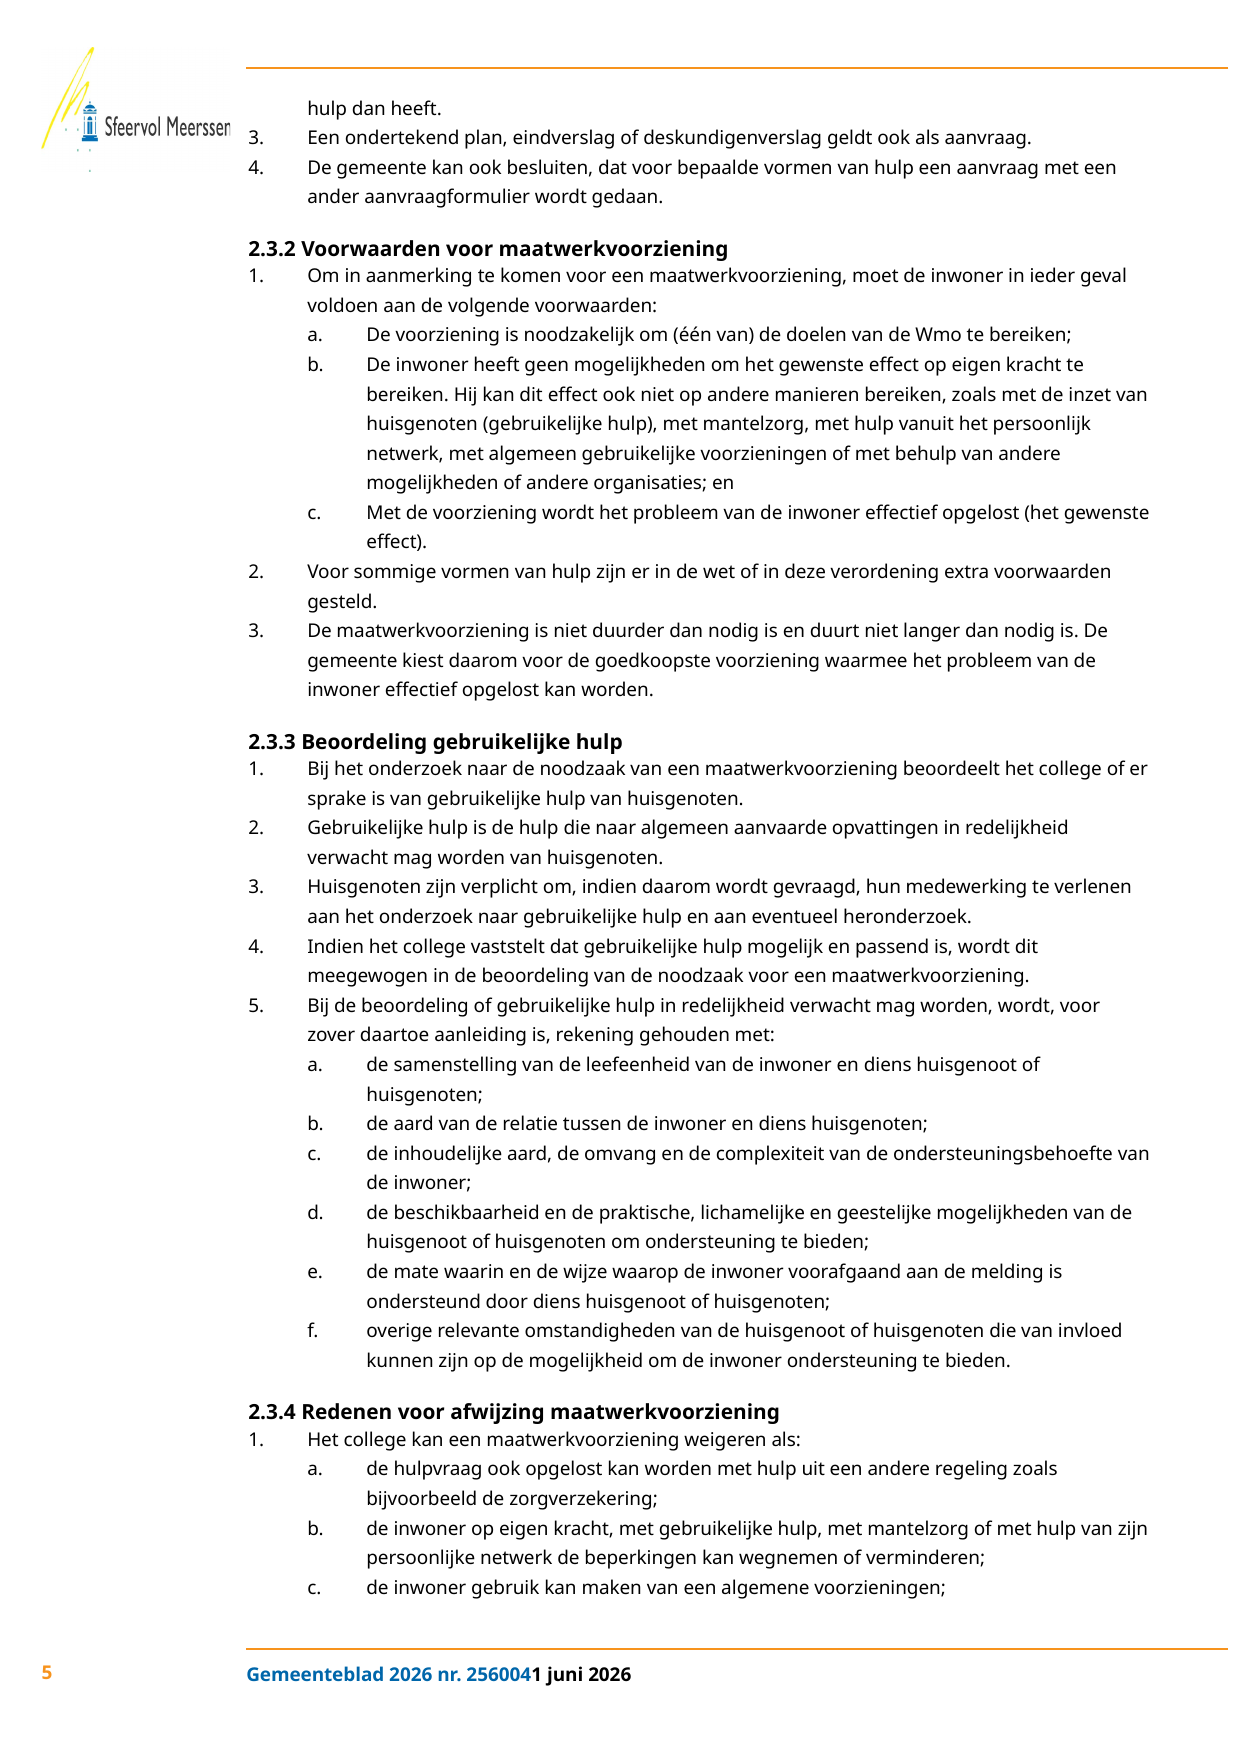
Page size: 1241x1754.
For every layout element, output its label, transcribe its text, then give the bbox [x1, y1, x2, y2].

list de inwoner op eigen kracht, met gebruikelijke hulp, met mantelzorg of met hulp van zijn persoonlijke netwerk de beperkingen kan wegnemen of verminderen; [307, 1515, 1152, 1570]
list Huisgenoten zijn verplicht om, indien daarom wordt gevraagd, hun medewerking te verlenen aan het onderzoek naar gebruikelijke hulp en aan eventueel heronderzoek. [248, 874, 1152, 929]
picture [41, 47, 231, 172]
list de inhoudelijke aard, de omvang en de complexiteit van de ondersteuningsbehoefte van de inwoner; [307, 1140, 1152, 1195]
list de samenstelling van de leefeenheid van de inwoner en diens huisgenoot of huisgenoten; [307, 1051, 1152, 1107]
list de hulpvraag ook opgelost kan worden met hulp uit een andere regeling zoals bijvoorbeeld de zorgverzekering; [307, 1456, 1152, 1511]
list Voor sommige vormen van hulp zijn er in de wet of in deze verordening extra voorwaarden gesteld. [248, 558, 1152, 613]
list De inwoner heeft geen mogelijkheden om het gewenste effect op eigen kracht te bereiken. Hij kan dit effect ook niet op andere manieren bereiken, zoals met de inzet van huisgenoten (gebruikelijke hulp), met mantelzorg, met hulp vanuit het persoonlijk netwerk, met algemeen gebruikelijke voorzieningen of met behulp van andere mogelijkheden of andere organisaties; en [307, 351, 1152, 495]
list de mate waarin en de wijze waarop de inwoner voorafgaand aan de melding is ondersteund door diens huisgenoot of huisgenoten; [307, 1258, 1152, 1314]
list de inwoner gebruik kan maken van een algemene voorzieningen; [307, 1574, 1152, 1599]
list Indien het college vaststelt dat gebruikelijke hulp mogelijk en passend is, wordt dit meegewogen in de beoordeling van de noodzaak voor een maatwerkvoorziening. [248, 933, 1152, 988]
list De gemeente kan ook besluiten, dat voor bepaalde vormen van hulp een aanvraag met een ander aanvraagformulier wordt gedaan. [248, 154, 1152, 209]
list de aard van de relatie tussen de inwoner en diens huisgenoten; [307, 1110, 1152, 1136]
text 2.3.3 Beoordeling gebruikelijke hulp [248, 727, 1152, 755]
text 2.3.2 Voorwaarden voor maatwerkvoorziening [248, 234, 1152, 262]
list De voorziening is noodzakelijk om (één van) de doelen van de Wmo te bereiken; [307, 322, 1152, 347]
list Om in aanmerking te komen voor een maatwerkvoorziening, moet de inwoner in ieder geval voldoen aan de volgende voorwaarden: [248, 262, 1152, 318]
list De maatwerkvoorziening is niet duurder dan nodig is en duurt niet langer dan nodig is. De gemeente kiest daarom voor de goedkoopste voorziening waarmee het probleem van de inwoner effectief opgelost kan worden. [248, 617, 1152, 702]
list hulp dan heeft. [248, 95, 1152, 121]
list overige relevante omstandigheden van de huisgenoot of huisgenoten die van invloed kunnen zijn op de mogelijkheid om de inwoner ondersteuning te bieden. [307, 1317, 1152, 1373]
list Met de voorziening wordt het probleem van de inwoner effectief opgelost (het gewenste effect). [307, 499, 1152, 554]
list Gebruikelijke hulp is de hulp die naar algemeen aanvaarde opvattingen in redelijkheid verwacht mag worden van huisgenoten. [248, 814, 1152, 870]
text 2.3.4 Redenen voor afwijzing maatwerkvoorziening [248, 1397, 1152, 1426]
list Bij het onderzoek naar de noodzaak van een maatwerkvoorziening beoordeelt het college of er sprake is van gebruikelijke hulp van huisgenoten. [248, 755, 1152, 811]
list de beschikbaarheid en de praktische, lichamelijke en geestelijke mogelijkheden van de huisgenoot of huisgenoten om ondersteuning te bieden; [307, 1199, 1152, 1254]
list Het college kan een maatwerkvoorziening weigeren als: [248, 1426, 1152, 1452]
list Bij de beoordeling of gebruikelijke hulp in redelijkheid verwacht mag worden, wordt, voor zover daartoe aanleiding is, rekening gehouden met: [248, 992, 1152, 1047]
list Een ondertekend plan, eindverslag of deskundigenverslag geldt ook als aanvraag. [248, 124, 1152, 150]
